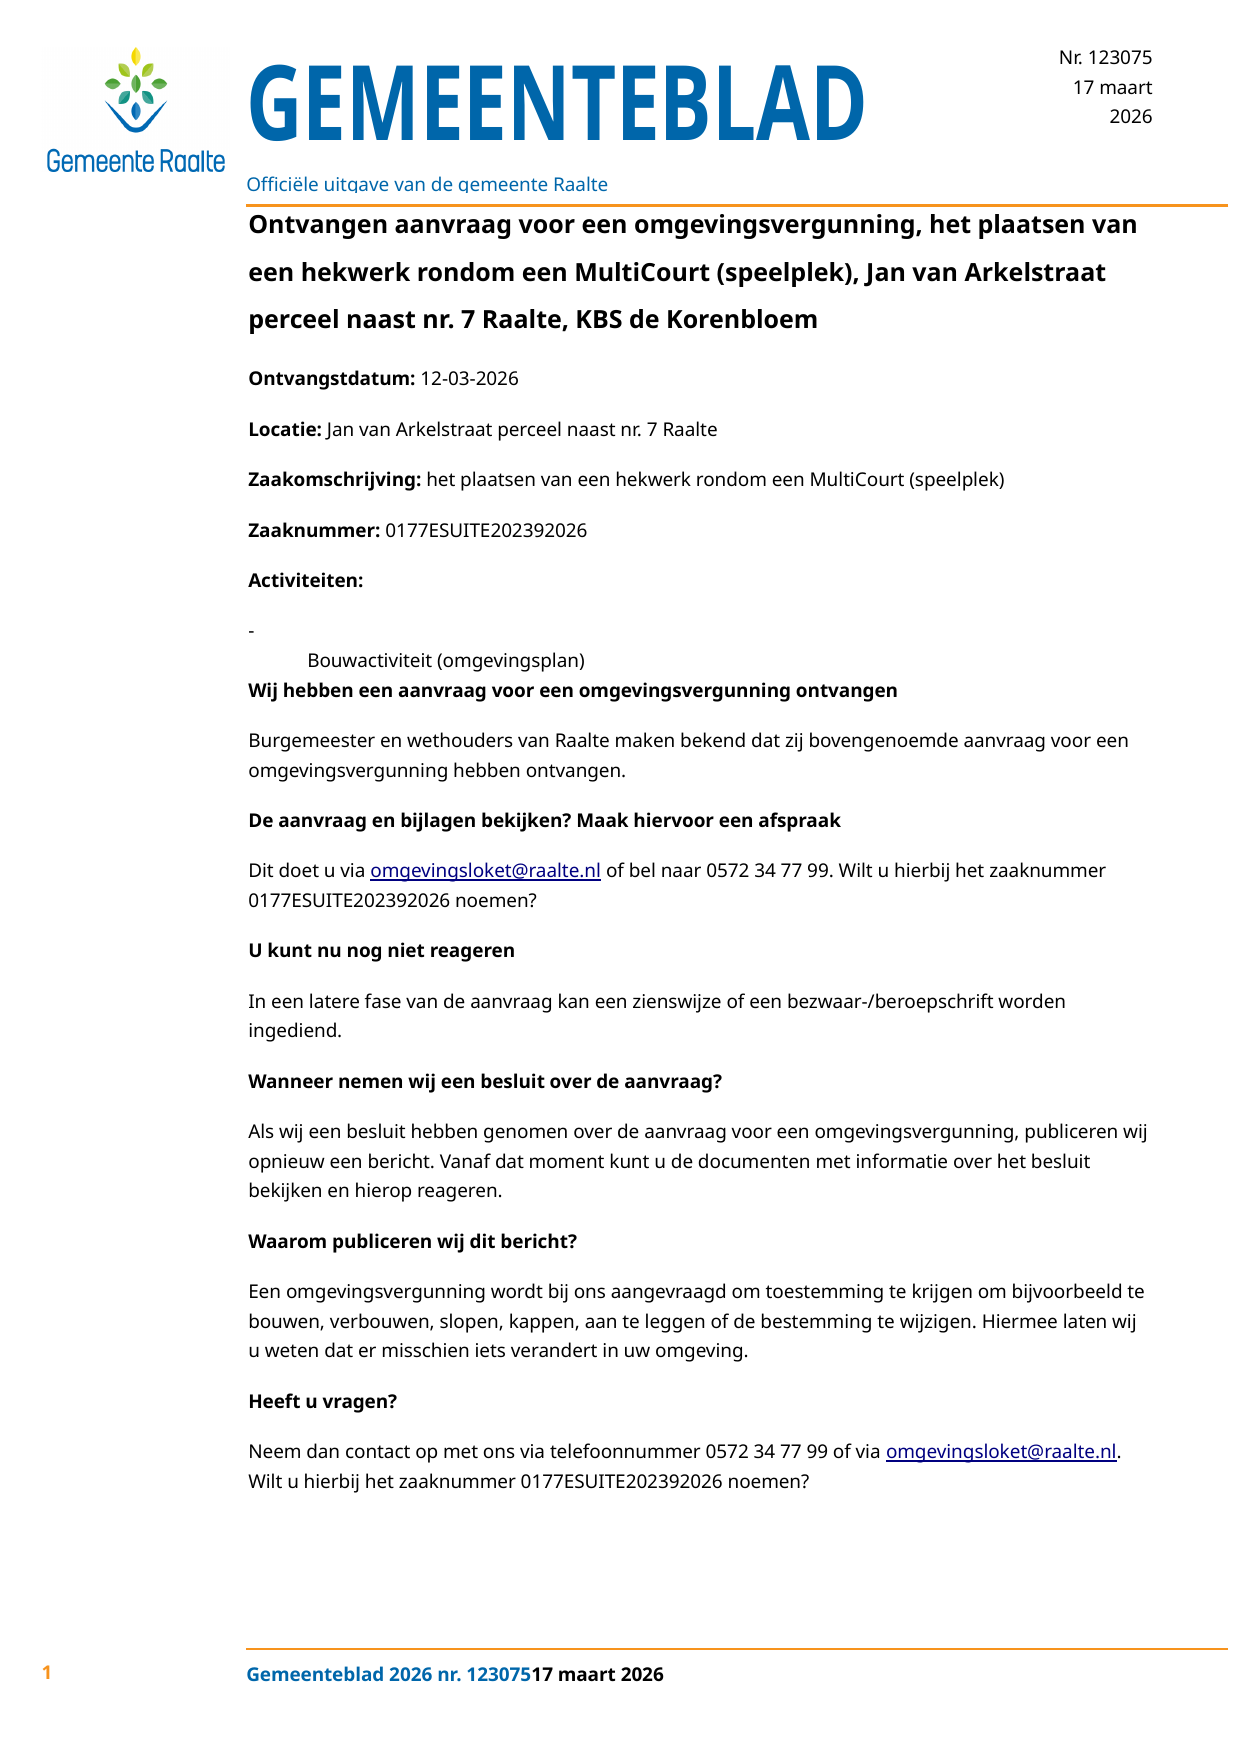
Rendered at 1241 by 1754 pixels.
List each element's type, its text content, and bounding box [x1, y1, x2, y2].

text Ontvangstdatum: 12-03-2026 [248, 366, 1152, 391]
text De aanvraag en bijlagen bekijken? Maak hiervoor een afspraak [248, 807, 1152, 833]
text Zaakomschrijving: het plaatsen van een hekwerk rondom een MultiCourt (speelplek) [248, 466, 1152, 492]
text Zaaknummer: 0177ESUITE202392026 [248, 517, 1152, 542]
text Waarom publiceren wij dit bericht? [248, 1228, 1152, 1254]
text Een omgevingsvergunning wordt bij ons aangevraagd om toestemming te krijgen om bijvoorbeeld te bouwen, verbouwen, slopen, kappen, aan te leggen of de bestemming te wijzigen. Hiermee laten wij u weten dat er misschien iets verandert in uw omgeving. [248, 1278, 1152, 1363]
list Bouwactiviteit (omgevingsplan) [248, 647, 1152, 673]
text Als wij een besluit hebben genomen over de aanvraag voor een omgevingsvergunning, publiceren wij opnieuw een bericht. Vanaf dat moment kunt u de documenten met informatie over het besluit bekijken en hierop reageren. [248, 1118, 1152, 1203]
text Wij hebben een aanvraag voor een omgevingsvergunning ontvangen [248, 677, 1152, 702]
text U kunt nu nog niet reageren [248, 938, 1152, 963]
text Locatie: Jan van Arkelstraat perceel naast nr. 7 Raalte [248, 416, 1152, 442]
text Activiteiten: [248, 567, 1152, 593]
text Wanneer nemen wij een besluit over de aanvraag? [248, 1068, 1152, 1094]
text Ontvangen aanvraag voor een omgevingsvergunning, het plaatsen van een hekwerk rondom een MultiCourt (speelplek), Jan van Arkelstraat perceel naast nr. 7 Raalte, KBS de Korenbloem [248, 207, 1152, 336]
text In een latere fase van de aanvraag kan een zienswijze of een bezwaar-/beroepschrift worden ingediend. [248, 988, 1152, 1043]
text Dit doet u via omgevingsloket@raalte.nl of bel naar 0572 34 77 99. Wilt u hierbij het zaaknummer 0177ESUITE202392026 noemen? [248, 858, 1152, 913]
text Heeft u vragen? [248, 1388, 1152, 1414]
text Neem dan contact op met ons via telefoonnummer 0572 34 77 99 of via omgevingsloket@raalte.nl. Wilt u hierbij het zaaknummer 0177ESUITE202392026 noemen? [248, 1438, 1152, 1494]
text Burgemeester en wethouders van Raalte maken bekend dat zij bovengenoemde aanvraag voor een omgevingsvergunning hebben ontvangen. [248, 727, 1152, 782]
picture [41, 47, 231, 172]
